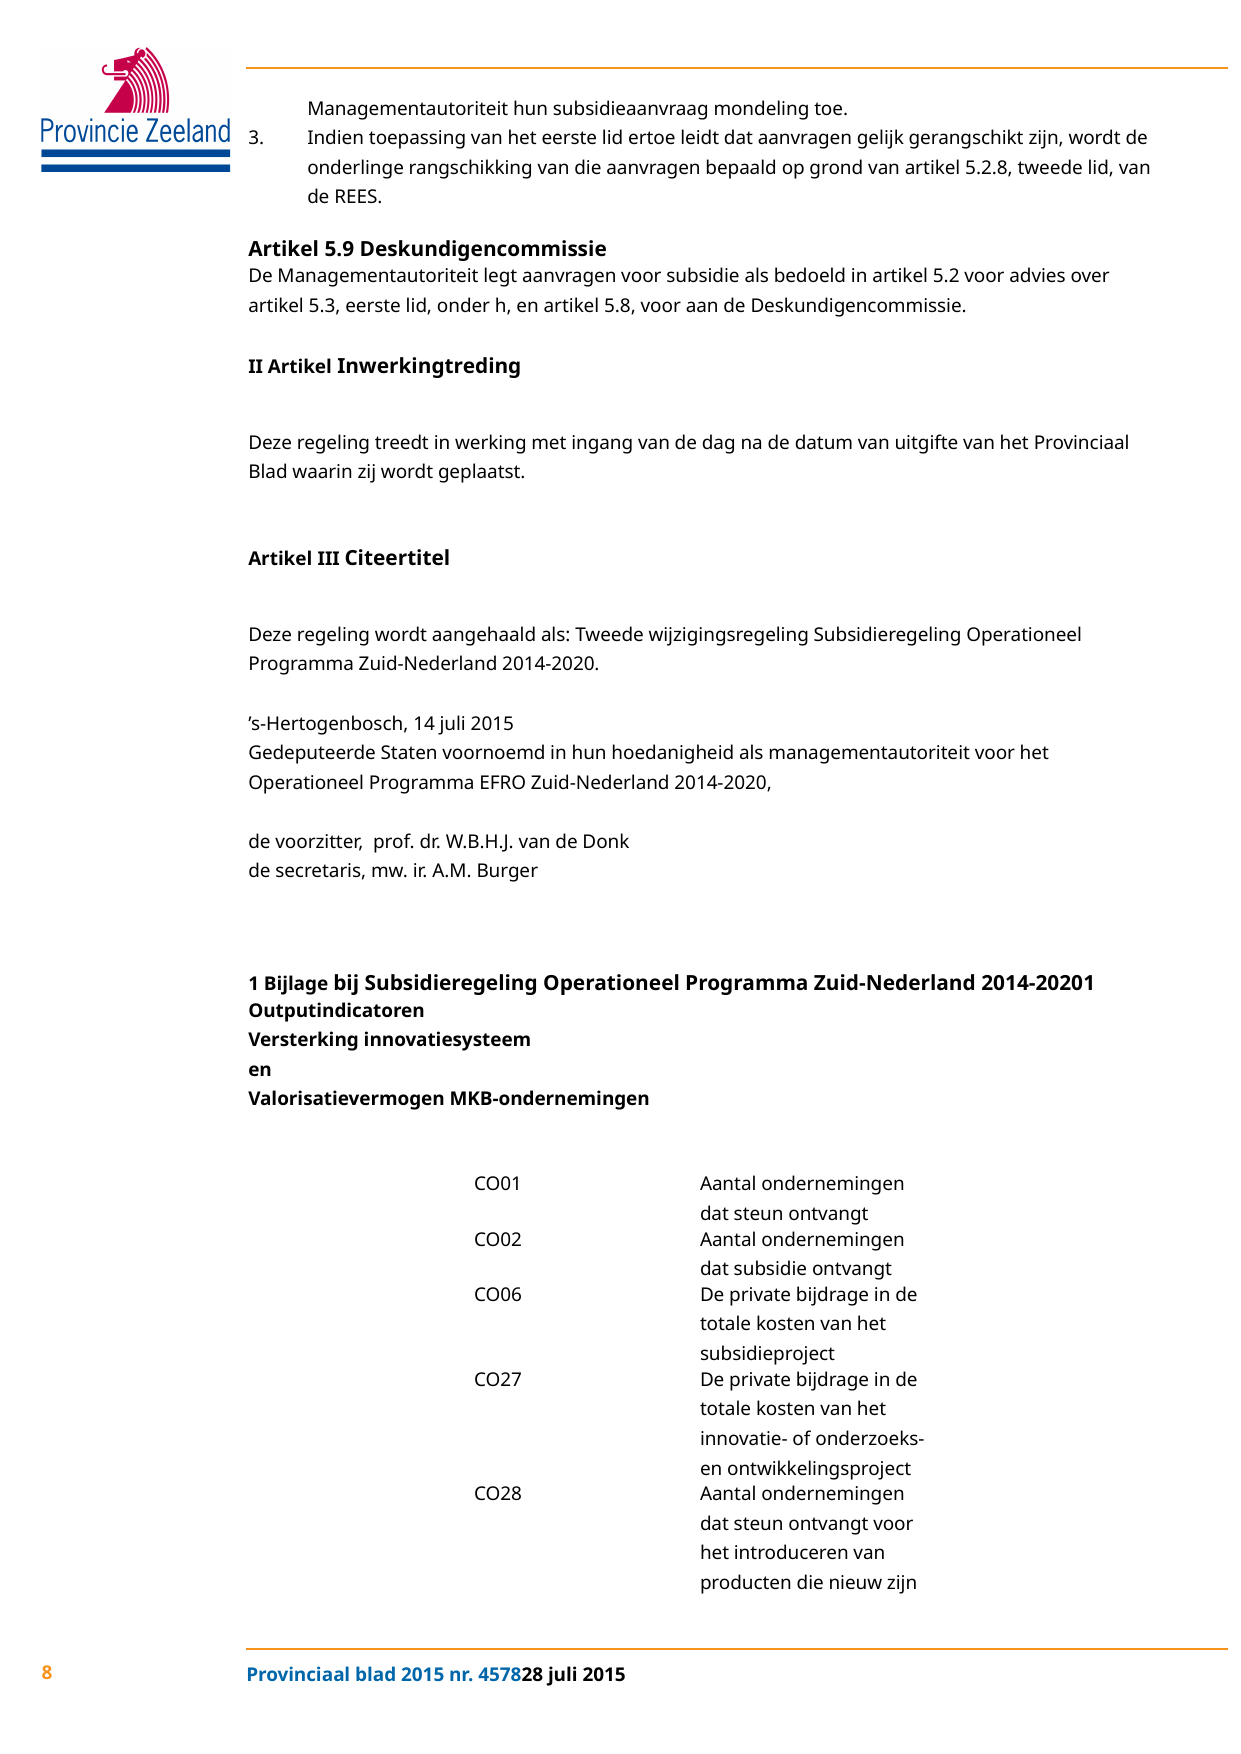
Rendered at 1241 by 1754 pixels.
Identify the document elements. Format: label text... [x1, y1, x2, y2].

table_cell [248, 1480, 474, 1595]
table_cell Aantal ondernemingen dat subsidie ontvangt [700, 1226, 926, 1281]
text II Artikel Inwerkingtreding [248, 351, 1152, 379]
table_cell [248, 1281, 474, 1366]
text Outputindicatoren [248, 997, 1152, 1022]
text Deze regeling wordt aangehaald als: Tweede wijzigingsregeling Subsidieregeling Operationeel Programma Zuid-Nederland 2014-2020. [248, 621, 1152, 676]
table_cell CO06 [474, 1281, 700, 1366]
list Managementautoriteit hun subsidieaanvraag mondeling toe. [248, 95, 1152, 121]
table_header [248, 1170, 474, 1226]
table_header Aantal ondernemingen dat steun ontvangt [700, 1170, 926, 1226]
table_cell CO27 [474, 1366, 700, 1480]
table_cell De private bijdrage in de totale kosten van het subsidieproject [700, 1281, 926, 1366]
text en [248, 1056, 1152, 1082]
text Gedeputeerde Staten voornoemd in hun hoedanigheid als managementautoriteit voor het Operationeel Programma EFRO Zuid-Nederland 2014-2020, [248, 739, 1152, 795]
table_cell CO28 [474, 1480, 700, 1595]
table_cell [248, 1366, 474, 1480]
text Deze regeling treedt in werking met ingang van de dag na de datum van uitgifte van het Provinciaal Blad waarin zij wordt geplaatst. [248, 429, 1152, 484]
text 1 Bijlage bij Subsidieregeling Operationeel Programma Zuid-Nederland 2014-20201 [248, 968, 1152, 997]
table_cell CO02 [474, 1226, 700, 1281]
text De Managementautoriteit legt aanvragen voor subsidie als bedoeld in artikel 5.2 voor advies over artikel 5.3, eerste lid, onder h, en artikel 5.8, voor aan de Deskundigencommissie. [248, 262, 1152, 318]
text de voorzitter, prof. dr. W.B.H.J. van de Donk [248, 828, 1152, 854]
text Artikel III Citeertitel [248, 543, 1152, 572]
list Indien toepassing van het eerste lid ertoe leidt dat aanvragen gelijk gerangschikt zijn, wordt de onderlinge rangschikking van die aanvragen bepaald op grond van artikel 5.2.8, tweede lid, van de REES. [248, 124, 1152, 209]
text Artikel 5.9 Deskundigencommissie [248, 234, 1152, 262]
table_cell Aantal ondernemingen dat steun ontvangt voor het introduceren van producten die nieuw zijn [700, 1480, 926, 1595]
text Valorisatievermogen MKB-ondernemingen [248, 1086, 1152, 1111]
picture [41, 47, 231, 172]
text ’s-Hertogenbosch, 14 juli 2015 [248, 710, 1152, 736]
text Versterking innovatiesysteem [248, 1026, 1152, 1052]
text de secretaris, mw. ir. A.M. Burger [248, 858, 1152, 883]
table_cell [248, 1226, 474, 1281]
table_header CO01 [474, 1170, 700, 1226]
table_cell De private bijdrage in de totale kosten van het innovatie- of onderzoeks- en ontwikkelingsproject [700, 1366, 926, 1480]
